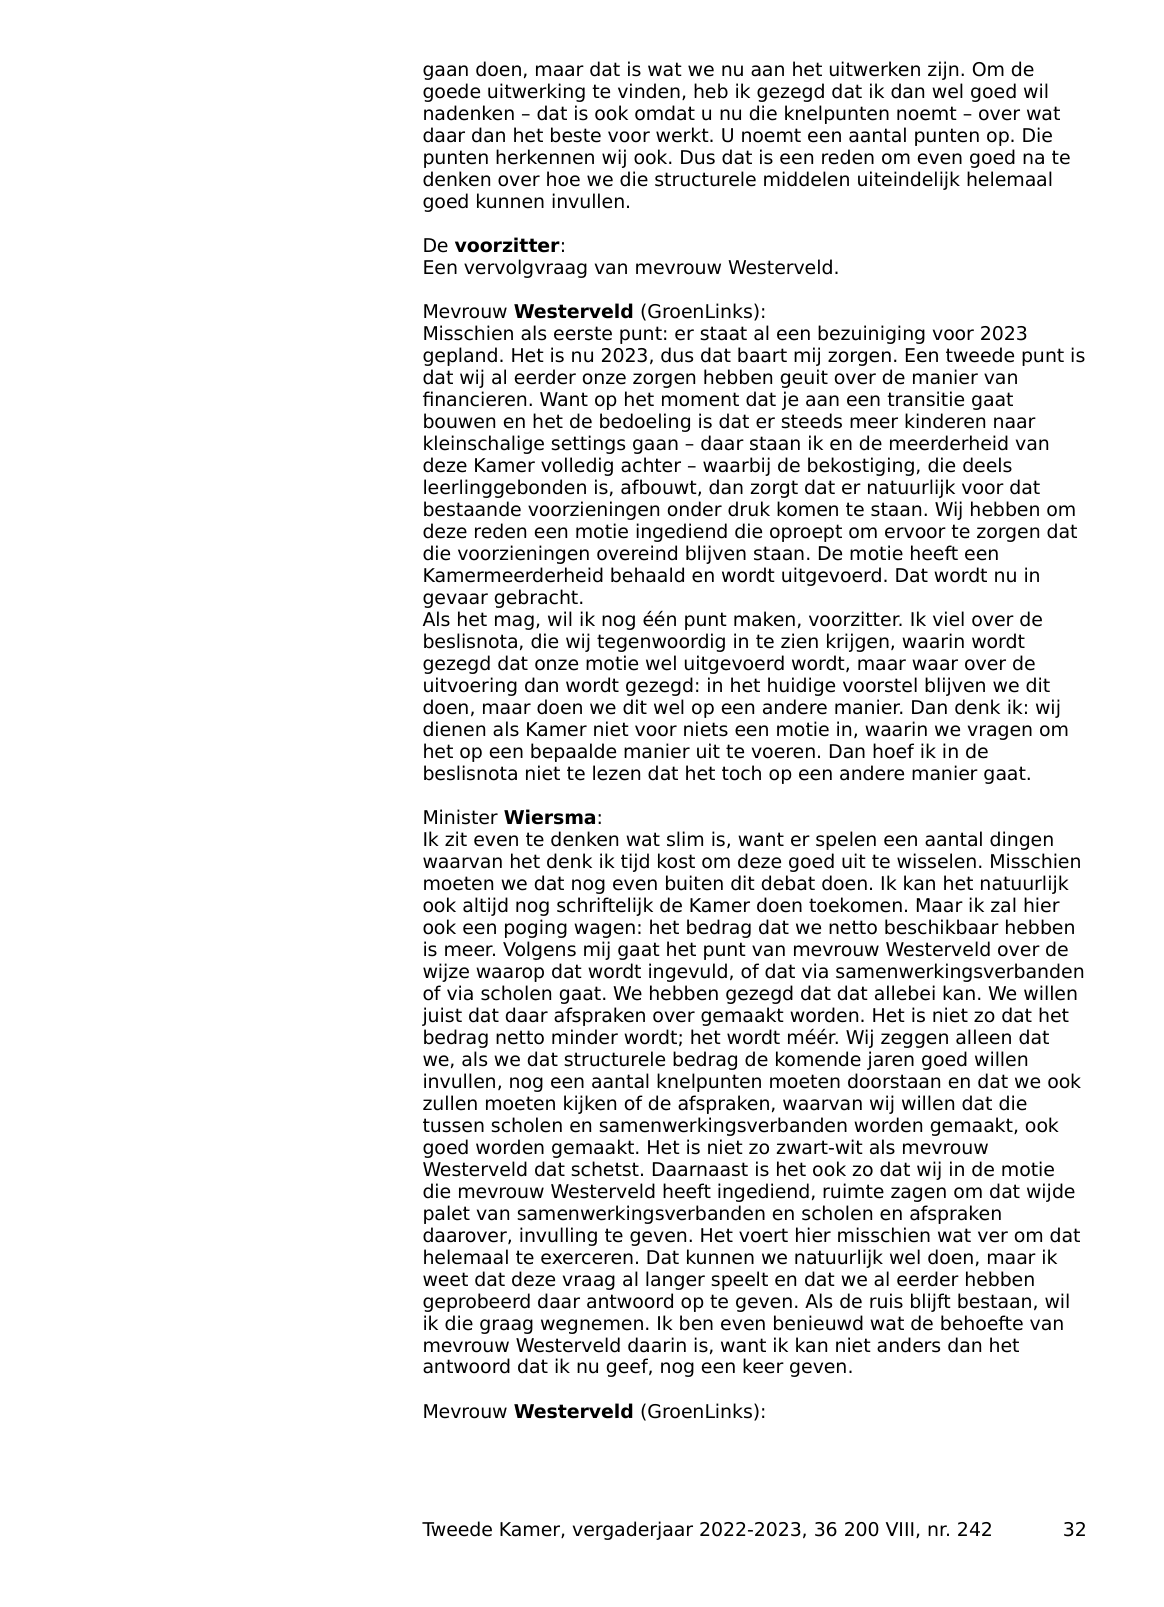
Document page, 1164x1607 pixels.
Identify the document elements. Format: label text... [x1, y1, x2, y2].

text Ik zit even te denken wat slim is, want er spelen een aantal dingen waarvan het denk ik tijd kost om deze goed uit te wisselen. Misschien moeten we dat nog even buiten dit debat doen. Ik kan het natuurlijk ook altijd nog schriftelijk de Kamer doen toekomen. Maar ik zal hier ook een poging wagen: het bedrag dat we netto beschikbaar hebben is meer. Volgens mij gaat het punt van mevrouw Westerveld over de wijze waarop dat wordt ingevuld, of dat via samenwerkingsverbanden of via scholen gaat. We hebben gezegd dat dat allebei kan. We willen juist dat daar afspraken over gemaakt worden. Het is niet zo dat het bedrag netto minder wordt; het wordt méér. Wij zeggen alleen dat we, als we dat structurele bedrag de komende jaren goed willen invullen, nog een aantal knelpunten moeten doorstaan en dat we ook zullen moeten kijken of de afspraken, waarvan wij willen dat die tussen scholen en samenwerkingsverbanden worden gemaakt, ook goed worden gemaakt. Het is niet zo zwart-wit als mevrouw Westerveld dat schetst. Daarnaast is het ook zo dat wij in de motie die mevrouw Westerveld heeft ingediend, ruimte zagen om dat wijde palet van samenwerkingsverbanden en scholen en afspraken daarover, invulling te geven. Het voert hier misschien wat ver om dat helemaal te exerceren. Dat kunnen we natuurlijk wel doen, maar ik weet dat deze vraag al langer speelt en dat we al eerder hebben geprobeerd daar antwoord op te geven. Als de ruis blijft bestaan, wil ik die graag wegnemen. Ik ben even benieuwd wat de behoefte van mevrouw Westerveld daarin is, want ik kan niet anders dan het antwoord dat ik nu geef, nog een keer geven. [422, 829, 1087, 1378]
text Minister Wiersma: [422, 807, 1087, 829]
text Mevrouw Westerveld (GroenLinks): [422, 1401, 1087, 1423]
text Misschien als eerste punt: er staat al een bezuiniging voor 2023 gepland. Het is nu 2023, dus dat baart mij zorgen. Een tweede punt is dat wij al eerder onze zorgen hebben geuit over de manier van financieren. Want op het moment dat je aan een transitie gaat bouwen en het de bedoeling is dat er steeds meer kinderen naar kleinschalige settings gaan – daar staan ik en de meerderheid van deze Kamer volledig achter – waarbij de bekostiging, die deels leerlinggebonden is, afbouwt, dan zorgt dat er natuurlijk voor dat bestaande voorzieningen onder druk komen te staan. Wij hebben om deze reden een motie ingediend die oproept om ervoor te zorgen dat die voorzieningen overeind blijven staan. De motie heeft een Kamermeerderheid behaald en wordt uitgevoerd. Dat wordt nu in gevaar gebracht. [422, 323, 1087, 609]
text gaan doen, maar dat is wat we nu aan het uitwerken zijn. Om de goede uitwerking te vinden, heb ik gezegd dat ik dan wel goed wil nadenken – dat is ook omdat u nu die knelpunten noemt – over wat daar dan het beste voor werkt. U noemt een aantal punten op. Die punten herkennen wij ook. Dus dat is een reden om even goed na te denken over hoe we die structurele middelen uiteindelijk helemaal goed kunnen invullen. [422, 59, 1087, 213]
text De voorzitter: [422, 235, 1087, 257]
text Als het mag, wil ik nog één punt maken, voorzitter. Ik viel over de beslisnota, die wij tegenwoordig in te zien krijgen, waarin wordt gezegd dat onze motie wel uitgevoerd wordt, maar waar over de uitvoering dan wordt gezegd: in het huidige voorstel blijven we dit doen, maar doen we dit wel op een andere manier. Dan denk ik: wij dienen als Kamer niet voor niets een motie in, waarin we vragen om het op een bepaalde manier uit te voeren. Dan hoef ik in de beslisnota niet te lezen dat het toch op een andere manier gaat. [422, 609, 1087, 785]
text Een vervolgvraag van mevrouw Westerveld. [422, 257, 1087, 279]
text Mevrouw Westerveld (GroenLinks): [422, 301, 1087, 323]
